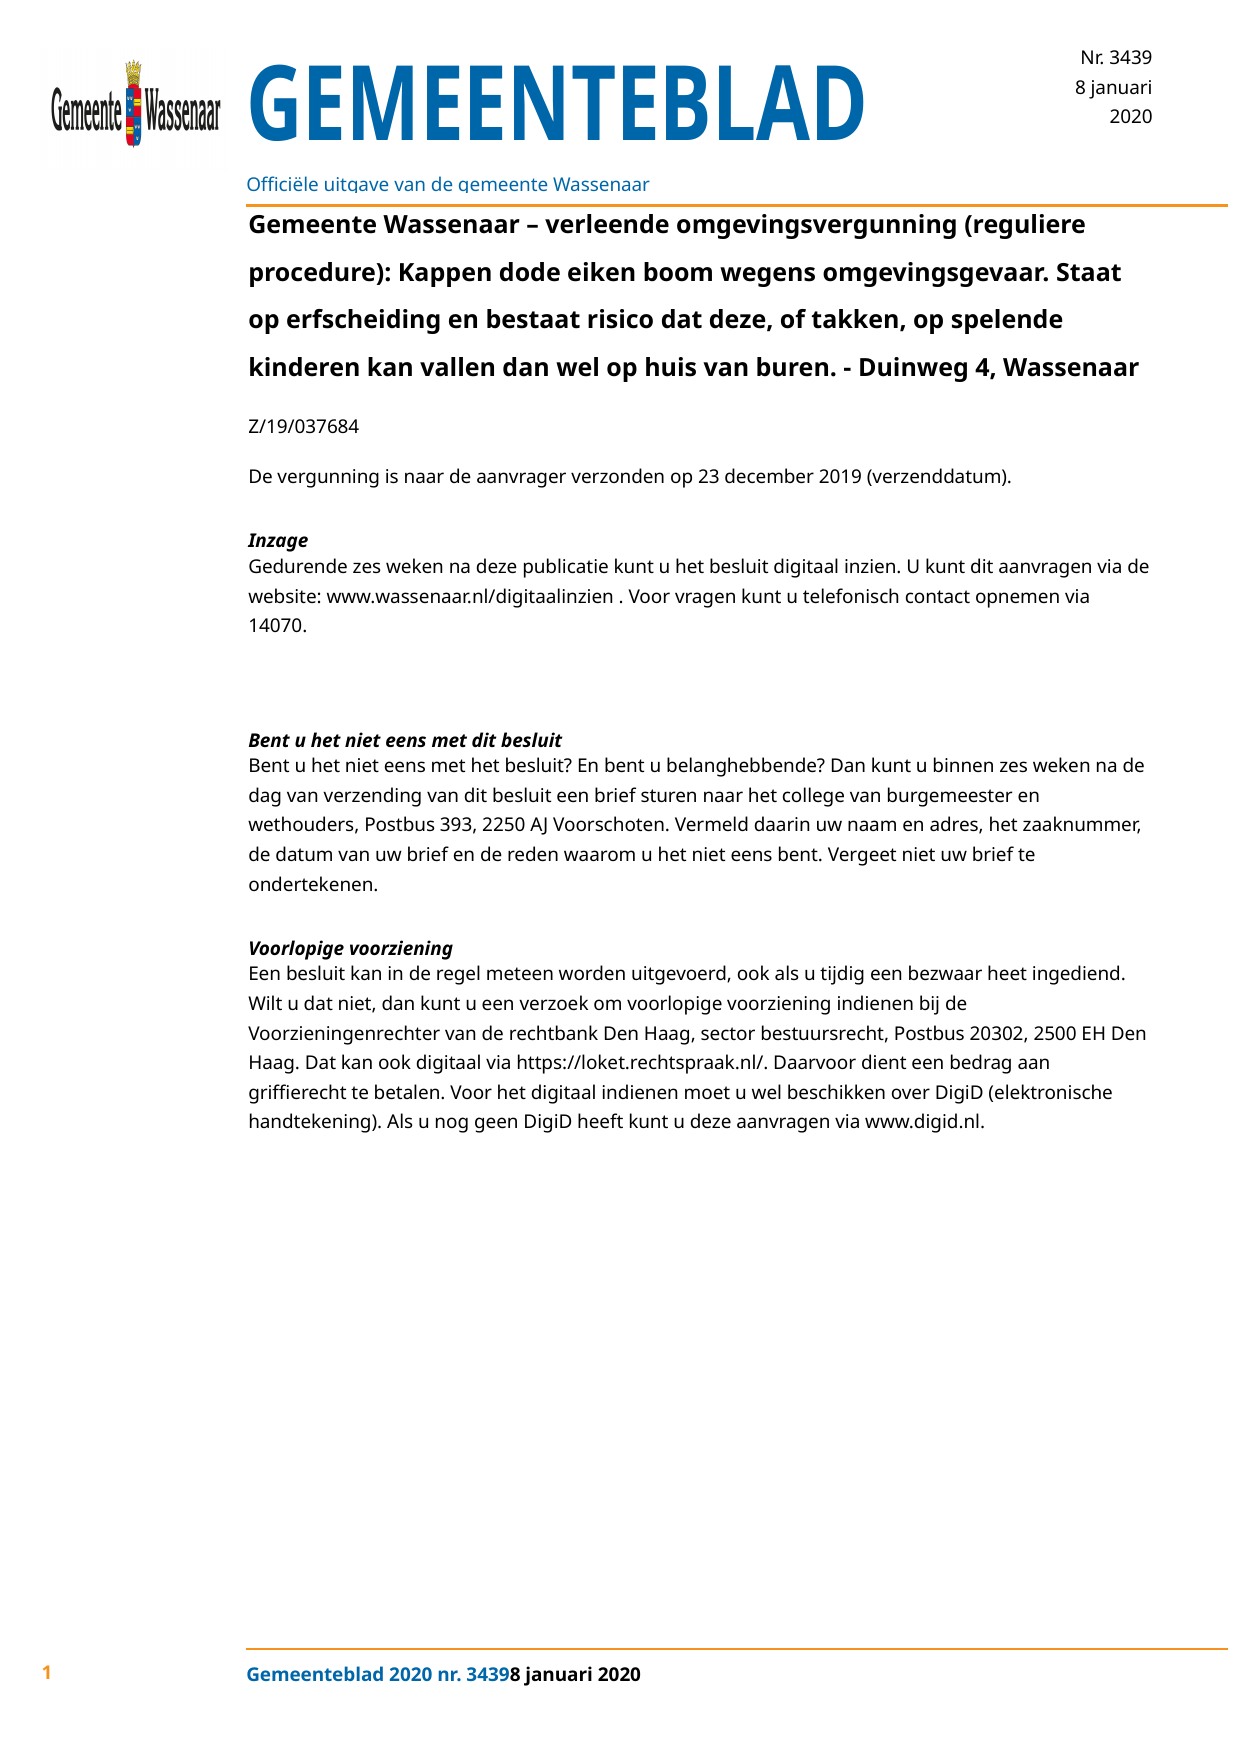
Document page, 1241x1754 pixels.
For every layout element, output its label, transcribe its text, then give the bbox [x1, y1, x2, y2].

picture [41, 47, 231, 172]
text Bent u het niet eens met dit besluit [248, 727, 1152, 752]
text Z/19/037684 [248, 413, 1152, 439]
text Voorlopige voorziening [248, 935, 1152, 961]
text Gemeente Wassenaar – verleende omgevingsvergunning (reguliere procedure): Kappen dode eiken boom wegens omgevingsgevaar. Staat op erfscheiding en bestaat risico dat deze, of takken, op spelende kinderen kan vallen dan wel op huis van buren. - Duinweg 4, Wassenaar [248, 207, 1152, 384]
text Een besluit kan in de regel meteen worden uitgevoerd, ook als u tijdig een bezwaar heet ingediend. Wilt u dat niet, dan kunt u een verzoek om voorlopige voorziening indienen bij de Voorzieningenrechter van de rechtbank Den Haag, sector bestuursrecht, Postbus 20302, 2500 EH Den Haag. Dat kan ook digitaal via https://loket.rechtspraak.nl/. Daarvoor dient een bedrag aan griffierecht te betalen. Voor het digitaal indienen moet u wel beschikken over DigiD (elektronische handtekening). Als u nog geen DigiD heeft kunt u deze aanvragen via www.digid.nl. [248, 961, 1152, 1134]
text De vergunning is naar de aanvrager verzonden op 23 december 2019 (verzenddatum). [248, 463, 1152, 489]
text Inzage [248, 527, 1152, 553]
text Gedurende zes weken na deze publicatie kunt u het besluit digitaal inzien. U kunt dit aanvragen via de website: www.wassenaar.nl/digitaalinzien . Voor vragen kunt u telefonisch contact opnemen via 14070. [248, 553, 1152, 638]
text Bent u het niet eens met het besluit? En bent u belanghebbende? Dan kunt u binnen zes weken na de dag van verzending van dit besluit een brief sturen naar het college van burgemeester en wethouders, Postbus 393, 2250 AJ Voorschoten. Vermeld daarin uw naam en adres, het zaaknummer, de datum van uw brief en de reden waarom u het niet eens bent. Vergeet niet uw brief te ondertekenen. [248, 752, 1152, 897]
